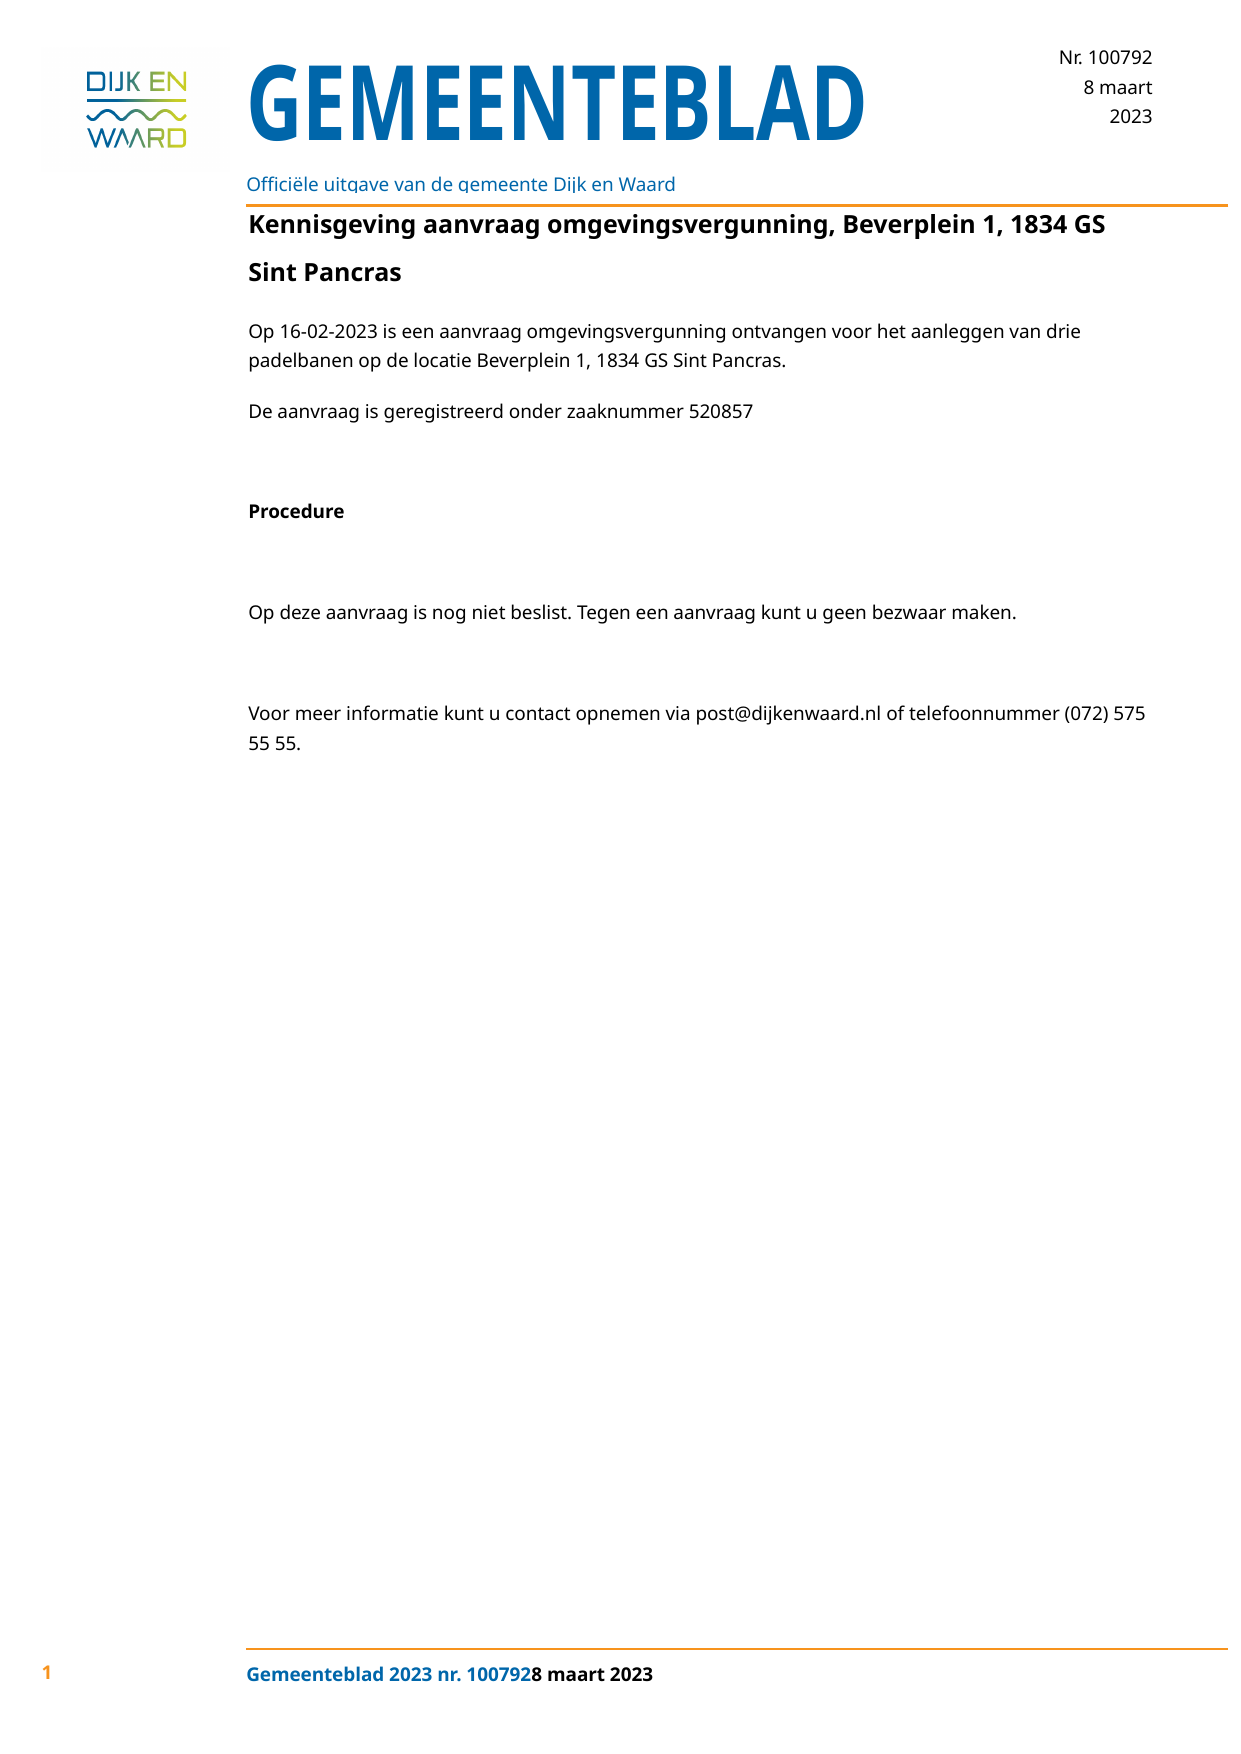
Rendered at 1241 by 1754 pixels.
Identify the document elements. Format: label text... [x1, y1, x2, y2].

text Op deze aanvraag is nog niet beslist. Tegen een aanvraag kunt u geen bezwaar maken. [248, 599, 1152, 625]
text Voor meer informatie kunt u contact opnemen via post@dijkenwaard.nl of telefoonnummer (072) 575 55 55. [248, 700, 1152, 756]
text Op 16-02-2023 is een aanvraag omgevingsvergunning ontvangen voor het aanleggen van drie padelbanen op de locatie Beverplein 1, 1834 GS Sint Pancras. [248, 318, 1152, 373]
text Kennisgeving aanvraag omgevingsvergunning, Beverplein 1, 1834 GS Sint Pancras [248, 207, 1152, 288]
text Procedure [248, 499, 1152, 524]
text De aanvraag is geregistreerd onder zaaknummer 520857 [248, 398, 1152, 424]
picture [41, 47, 231, 172]
